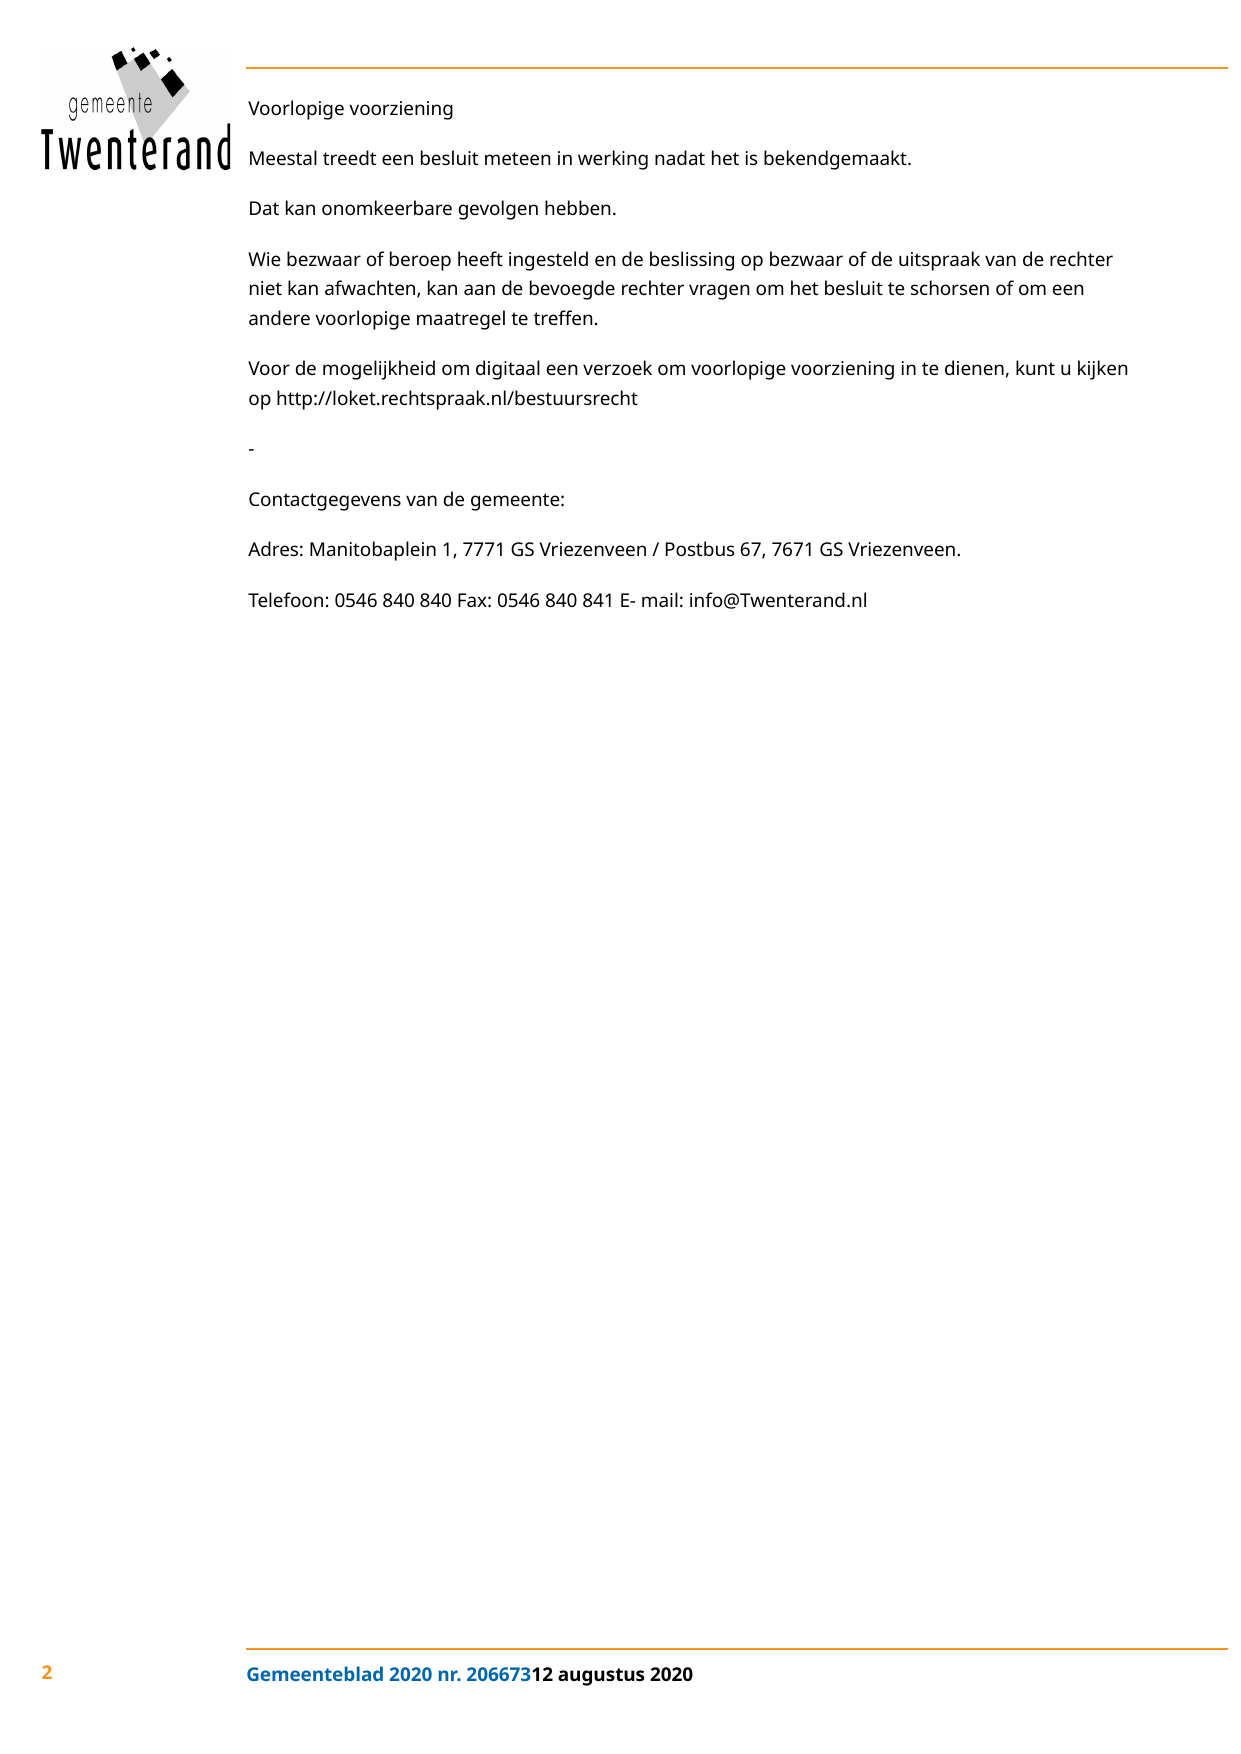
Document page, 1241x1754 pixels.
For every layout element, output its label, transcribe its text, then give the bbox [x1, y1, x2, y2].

text - [248, 436, 1152, 461]
text Wie bezwaar of beroep heeft ingesteld en de beslissing op bezwaar of de uitspraak van de rechter niet kan afwachten, kan aan de bevoegde rechter vragen om het besluit te schorsen of om een andere voorlopige maatregel te treffen. [248, 246, 1152, 331]
text Meestal treedt een besluit meteen in werking nadat het is bekendgemaakt. [248, 145, 1152, 171]
text Adres: Manitobaplein 1, 7771 GS Vriezenveen / Postbus 67, 7671 GS Vriezenveen. [248, 536, 1152, 562]
text Voorlopige voorziening [248, 95, 1152, 121]
picture [41, 47, 231, 172]
text Contactgegevens van de gemeente: [248, 486, 1152, 512]
text Dat kan onomkeerbare gevolgen hebben. [248, 196, 1152, 221]
text Telefoon: 0546 840 840 Fax: 0546 840 841 E- mail: info@Twenterand.nl [248, 587, 1152, 613]
text Voor de mogelijkheid om digitaal een verzoek om voorlopige voorziening in te dienen, kunt u kijken op http://loket.rechtspraak.nl/bestuursrecht [248, 356, 1152, 411]
